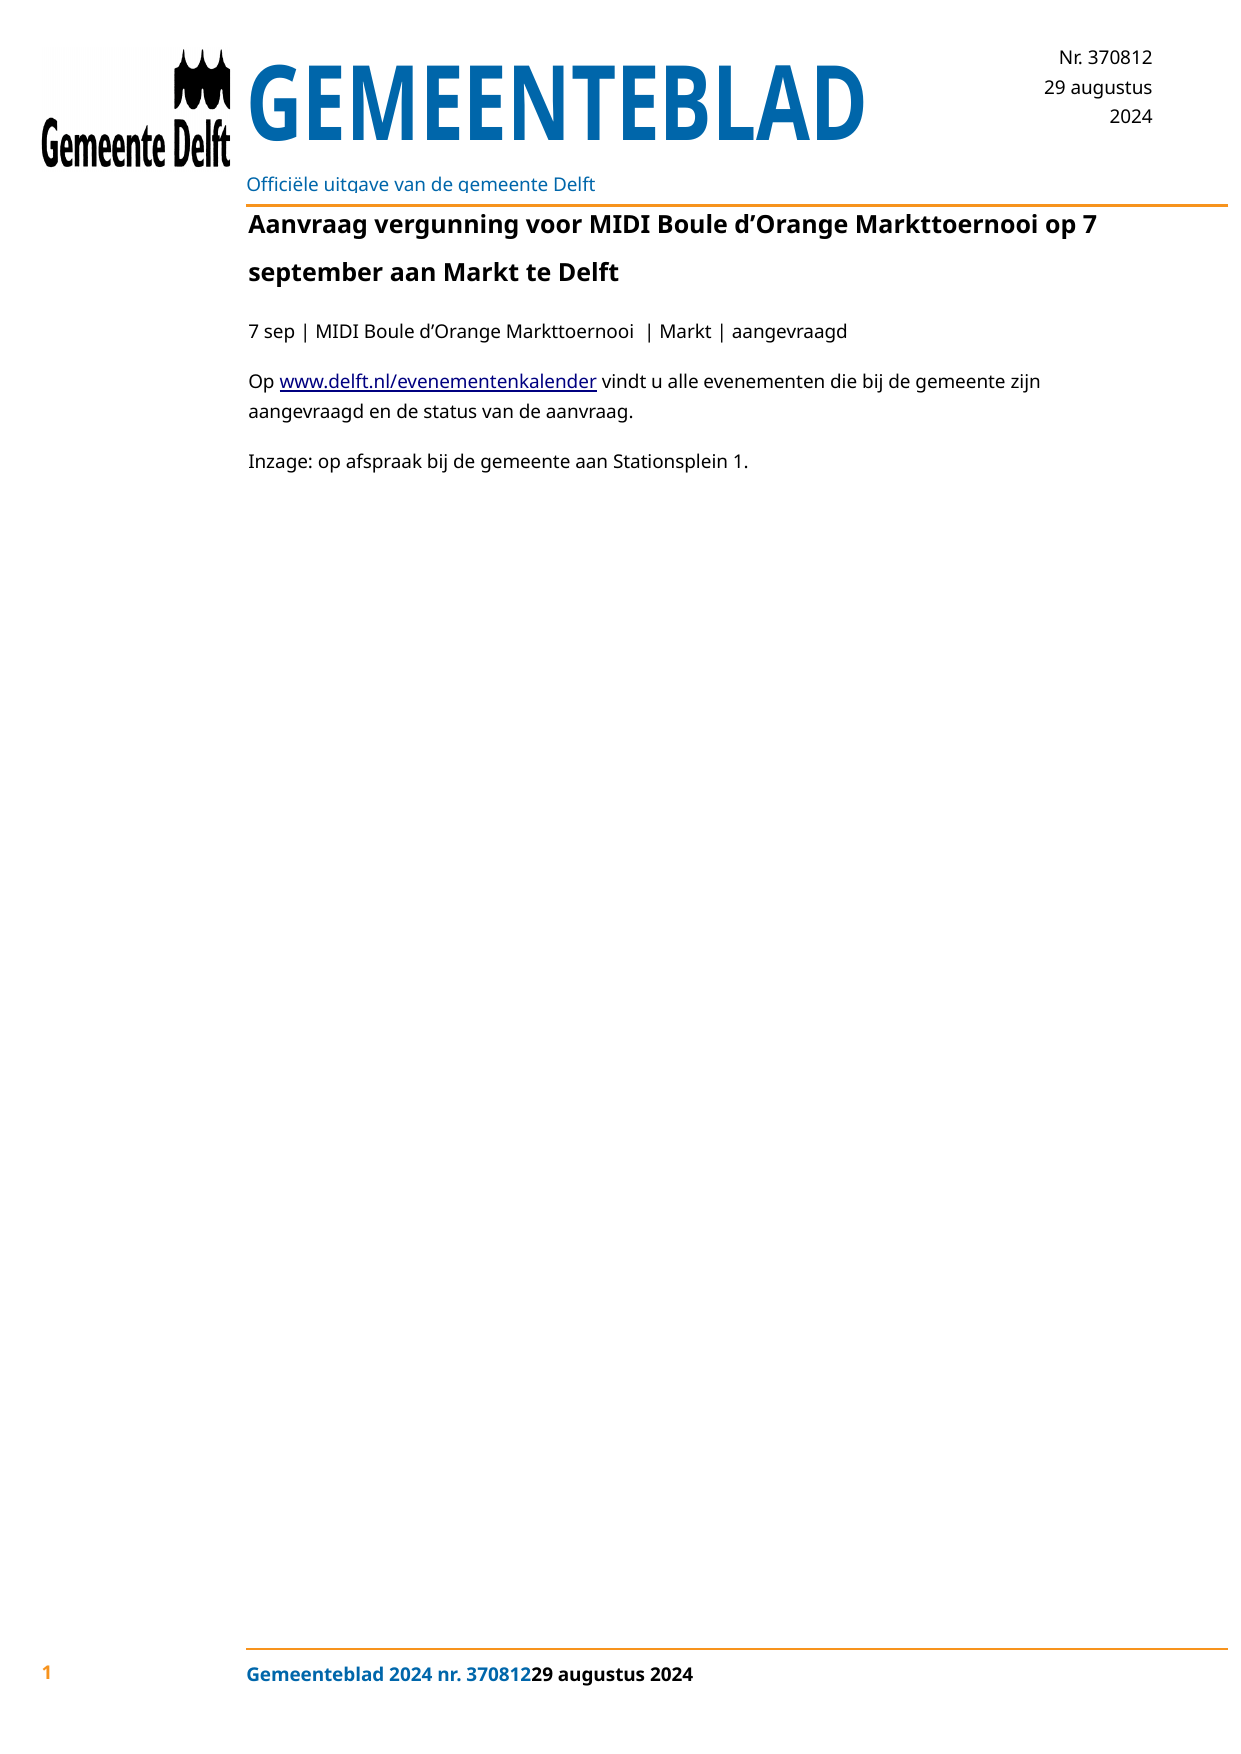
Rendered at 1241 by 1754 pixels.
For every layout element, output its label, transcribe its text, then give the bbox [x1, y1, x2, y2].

picture [41, 47, 231, 172]
text 7 sep | MIDI Boule d’Orange Markttoernooi | Markt | aangevraagd [248, 318, 1152, 344]
text Op www.delft.nl/evenementenkalender vindt u alle evenementen die bij de gemeente zijn aangevraagd en de status van de aanvraag. [248, 368, 1152, 424]
text Inzage: op afspraak bij de gemeente aan Stationsplein 1. [248, 448, 1152, 474]
text Aanvraag vergunning voor MIDI Boule d’Orange Markttoernooi op 7 september aan Markt te Delft [248, 207, 1152, 288]
